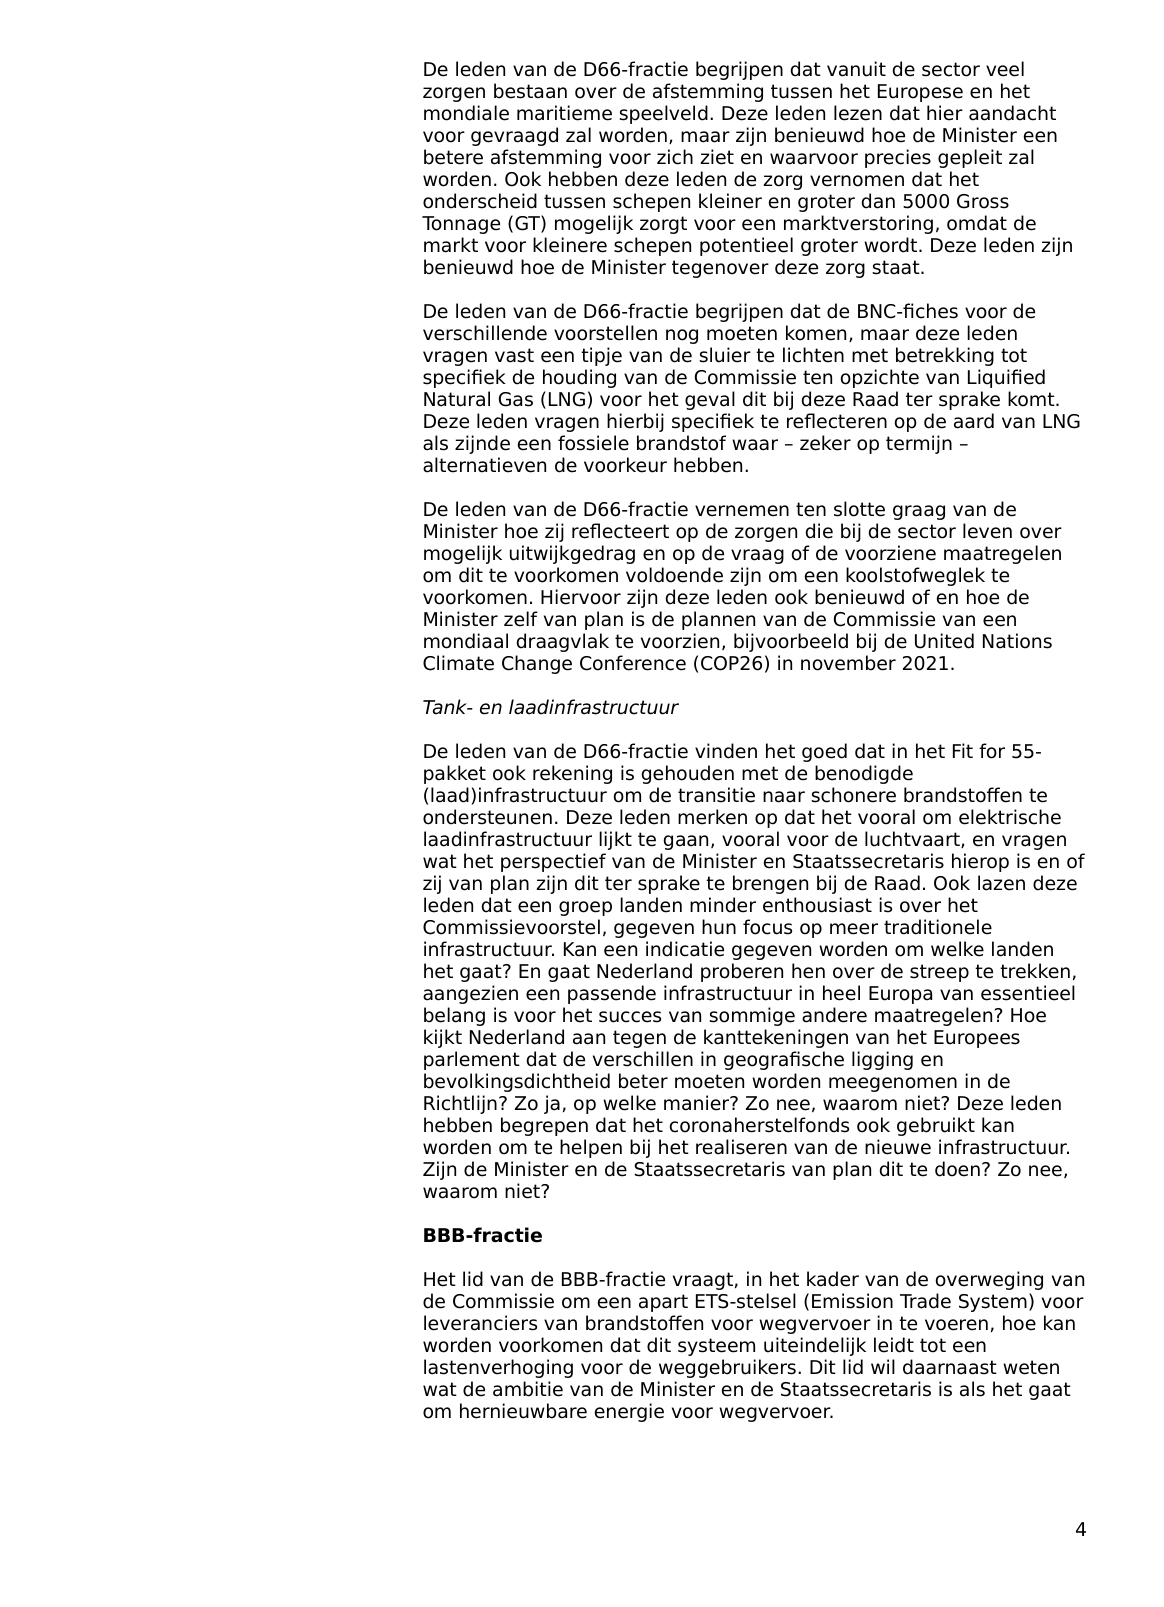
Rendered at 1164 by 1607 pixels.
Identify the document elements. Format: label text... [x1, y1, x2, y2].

text De leden van de D66-fractie begrijpen dat de BNC-fiches voor de verschillende voorstellen nog moeten komen, maar deze leden vragen vast een tipje van de sluier te lichten met betrekking tot specifiek de houding van de Commissie ten opzichte van Liquified Natural Gas (LNG) voor het geval dit bij deze Raad ter sprake komt. Deze leden vragen hierbij specifiek te reflecteren op de aard van LNG als zijnde een fossiele brandstof waar – zeker op termijn – alternatieven de voorkeur hebben. [422, 301, 1087, 477]
text De leden van de D66-fractie vinden het goed dat in het Fit for 55-pakket ook rekening is gehouden met de benodigde (laad)infrastructuur om de transitie naar schonere brandstoffen te ondersteunen. Deze leden merken op dat het vooral om elektrische laadinfrastructuur lijkt te gaan, vooral voor de luchtvaart, en vragen wat het perspectief van de Minister en Staatssecretaris hierop is en of zij van plan zijn dit ter sprake te brengen bij de Raad. Ook lazen deze leden dat een groep landen minder enthousiast is over het Commissievoorstel, gegeven hun focus op meer traditionele infrastructuur. Kan een indicatie gegeven worden om welke landen het gaat? En gaat Nederland proberen hen over de streep te trekken, aangezien een passende infrastructuur in heel Europa van essentieel belang is voor het succes van sommige andere maatregelen? Hoe kijkt Nederland aan tegen de kanttekeningen van het Europees parlement dat de verschillen in geografische ligging en bevolkingsdichtheid beter moeten worden meegenomen in de Richtlijn? Zo ja, op welke manier? Zo nee, waarom niet? Deze leden hebben begrepen dat het coronaherstelfonds ook gebruikt kan worden om te helpen bij het realiseren van de nieuwe infrastructuur. Zijn de Minister en de Staatssecretaris van plan dit te doen? Zo nee, waarom niet? [422, 741, 1087, 1203]
subtitle Tank- en laadinfrastructuur [422, 697, 1087, 719]
subtitle BBB-fractie [422, 1225, 1087, 1247]
text Het lid van de BBB-fractie vraagt, in het kader van de overweging van de Commissie om een apart ETS-stelsel (Emission Trade System) voor leveranciers van brandstoffen voor wegvervoer in te voeren, hoe kan worden voorkomen dat dit systeem uiteindelijk leidt tot een lastenverhoging voor de weggebruikers. Dit lid wil daarnaast weten wat de ambitie van de Minister en de Staatssecretaris is als het gaat om hernieuwbare energie voor wegvervoer. [422, 1269, 1087, 1423]
text De leden van de D66-fractie begrijpen dat vanuit de sector veel zorgen bestaan over de afstemming tussen het Europese en het mondiale maritieme speelveld. Deze leden lezen dat hier aandacht voor gevraagd zal worden, maar zijn benieuwd hoe de Minister een betere afstemming voor zich ziet en waarvoor precies gepleit zal worden. Ook hebben deze leden de zorg vernomen dat het onderscheid tussen schepen kleiner en groter dan 5000 Gross Tonnage (GT) mogelijk zorgt voor een marktverstoring, omdat de markt voor kleinere schepen potentieel groter wordt. Deze leden zijn benieuwd hoe de Minister tegenover deze zorg staat. [422, 59, 1087, 279]
text De leden van de D66-fractie vernemen ten slotte graag van de Minister hoe zij reflecteert op de zorgen die bij de sector leven over mogelijk uitwijkgedrag en op de vraag of de voorziene maatregelen om dit te voorkomen voldoende zijn om een koolstofweglek te voorkomen. Hiervoor zijn deze leden ook benieuwd of en hoe de Minister zelf van plan is de plannen van de Commissie van een mondiaal draagvlak te voorzien, bijvoorbeeld bij de United Nations Climate Change Conference (COP26) in november 2021. [422, 499, 1087, 675]
